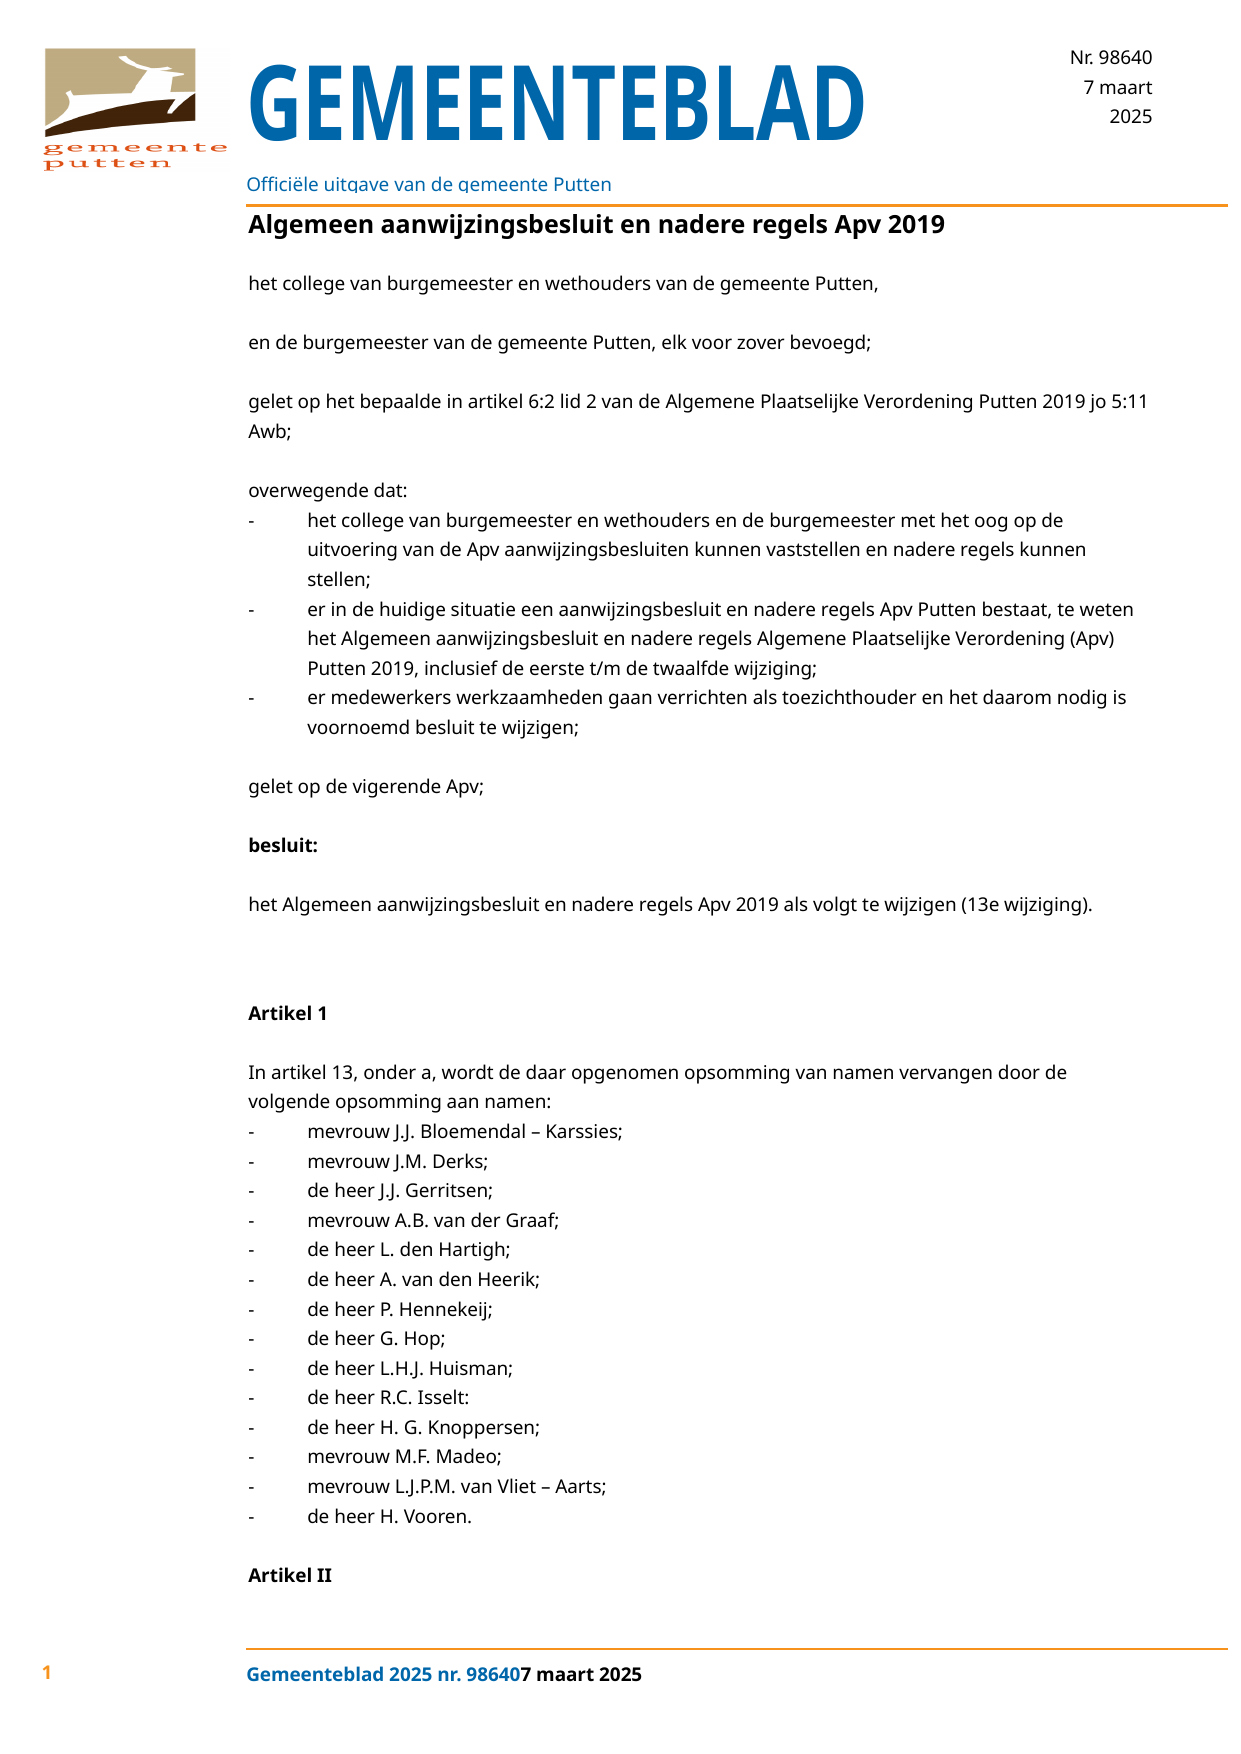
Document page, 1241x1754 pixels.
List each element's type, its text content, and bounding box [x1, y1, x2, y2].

text In artikel 13, onder a, wordt de daar opgenomen opsomming van namen vervangen door de volgende opsomming aan namen: [248, 1059, 1152, 1114]
list de heer L.H.J. Huisman; [248, 1355, 1152, 1381]
text besluit: [248, 832, 1152, 858]
list mevrouw A.B. van der Graaf; [248, 1207, 1152, 1233]
text Algemeen aanwijzingsbesluit en nadere regels Apv 2019 [248, 207, 1152, 241]
text gelet op de vigerende Apv; [248, 773, 1152, 799]
list de heer A. van den Heerik; [248, 1266, 1152, 1292]
list de heer R.C. Isselt: [248, 1384, 1152, 1410]
picture [41, 47, 231, 172]
list de heer G. Hop; [248, 1325, 1152, 1351]
text het college van burgemeester en wethouders van de gemeente Putten, [248, 270, 1152, 296]
list de heer L. den Hartigh; [248, 1237, 1152, 1262]
text overwegende dat: [248, 477, 1152, 503]
list mevrouw J.J. Bloemendal – Karssies; [248, 1118, 1152, 1144]
list de heer H. G. Knoppersen; [248, 1414, 1152, 1440]
text het Algemeen aanwijzingsbesluit en nadere regels Apv 2019 als volgt te wijzigen (13e wijziging). [248, 892, 1152, 917]
text gelet op het bepaalde in artikel 6:2 lid 2 van de Algemene Plaatselijke Verordening Putten 2019 jo 5:11 Awb; [248, 389, 1152, 444]
list mevrouw L.J.P.M. van Vliet – Aarts; [248, 1473, 1152, 1499]
list er medewerkers werkzaamheden gaan verrichten als toezichthouder en het daarom nodig is voornoemd besluit te wijzigen; [248, 684, 1152, 740]
list de heer J.J. Gerritsen; [248, 1177, 1152, 1203]
list mevrouw J.M. Derks; [248, 1148, 1152, 1174]
text Artikel 1 [248, 1000, 1152, 1026]
list de heer P. Hennekeij; [248, 1296, 1152, 1322]
list de heer H. Vooren. [248, 1503, 1152, 1529]
list er in de huidige situatie een aanwijzingsbesluit en nadere regels Apv Putten bestaat, te weten het Algemeen aanwijzingsbesluit en nadere regels Algemene Plaatselijke Verordening (Apv) Putten 2019, inclusief de eerste t/m de twaalfde wijziging; [248, 596, 1152, 681]
text en de burgemeester van de gemeente Putten, elk voor zover bevoegd; [248, 329, 1152, 355]
list het college van burgemeester en wethouders en de burgemeester met het oog op de uitvoering van de Apv aanwijzingsbesluiten kunnen vaststellen en nadere regels kunnen stellen; [248, 507, 1152, 592]
list mevrouw M.F. Madeo; [248, 1444, 1152, 1469]
text Artikel II [248, 1562, 1152, 1588]
